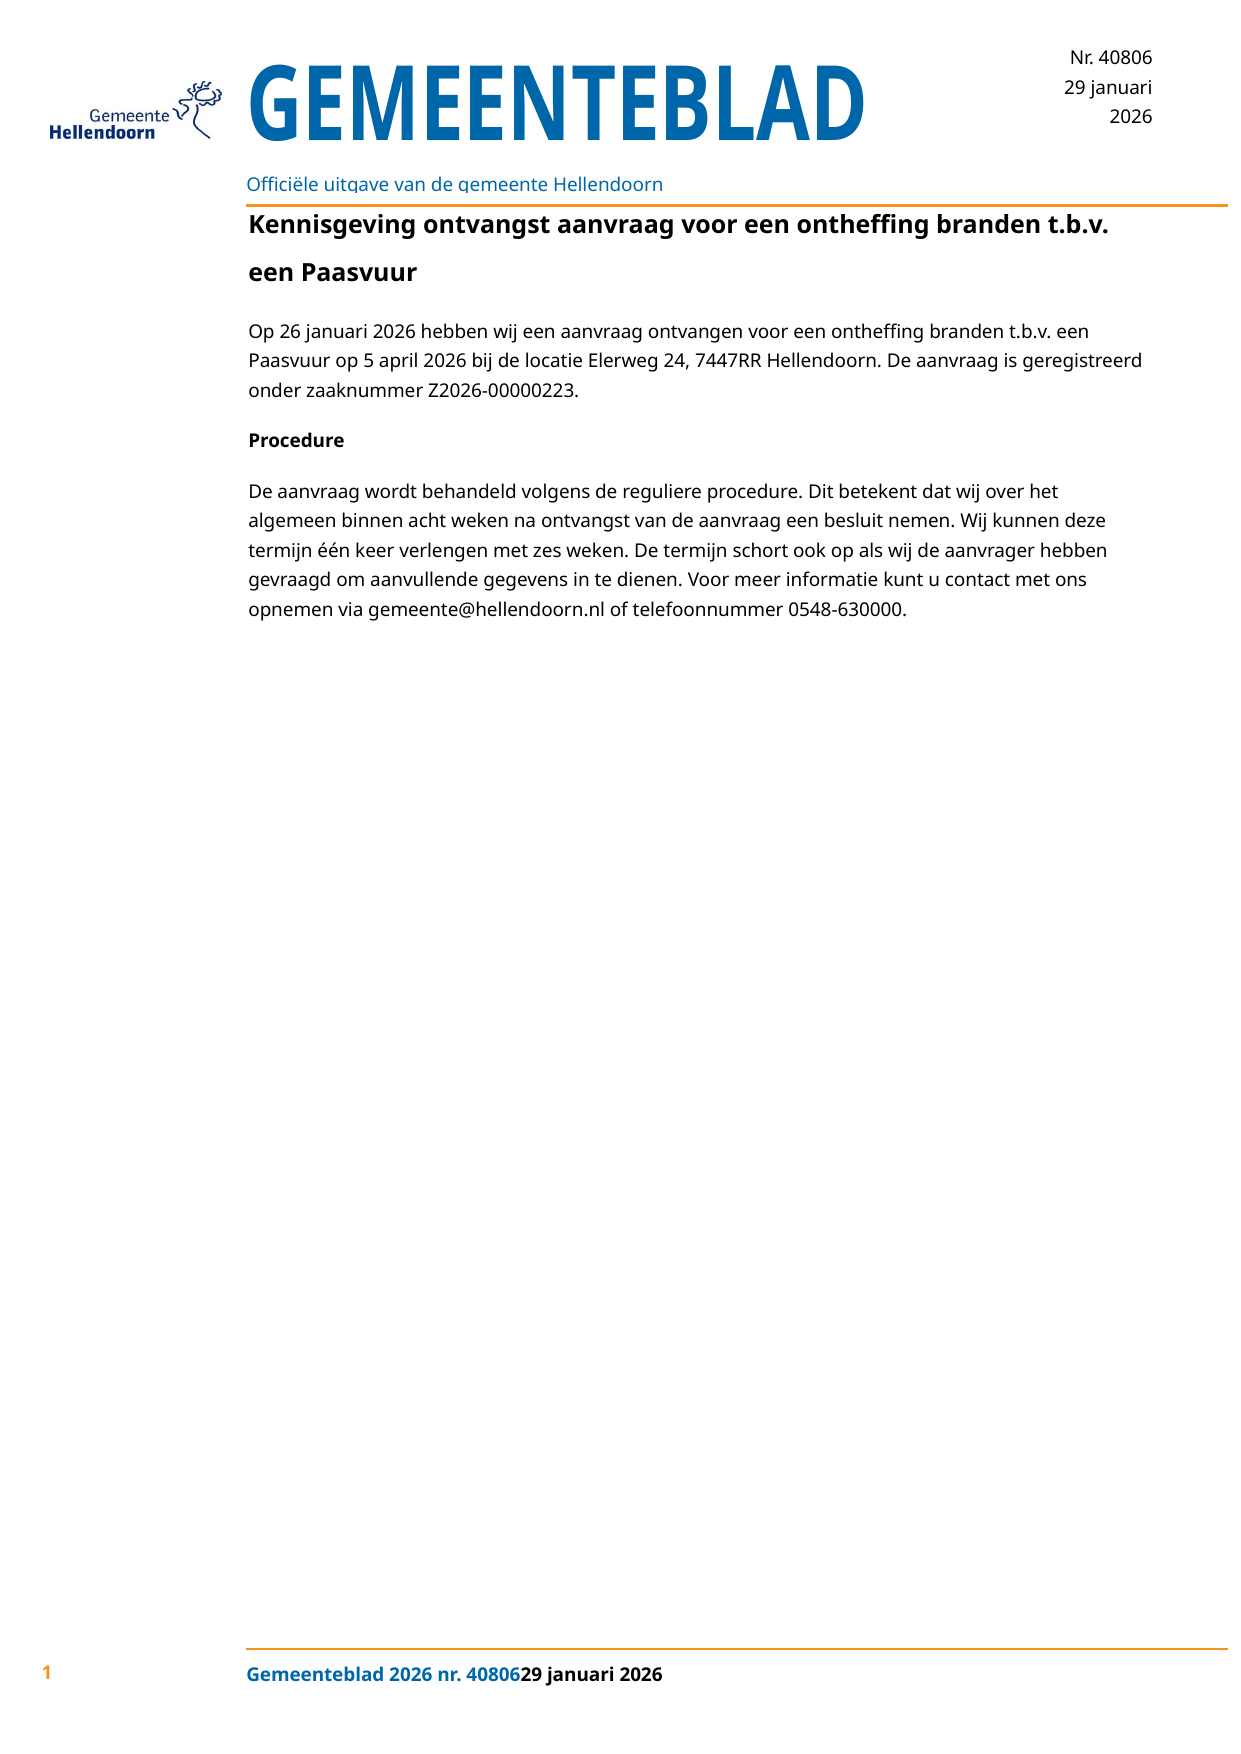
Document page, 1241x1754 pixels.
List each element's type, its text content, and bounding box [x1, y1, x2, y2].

text Op 26 januari 2026 hebben wij een aanvraag ontvangen voor een ontheffing branden t.b.v. een Paasvuur op 5 april 2026 bij de locatie Elerweg 24, 7447RR Hellendoorn. De aanvraag is geregistreerd onder zaaknummer Z2026-00000223. [248, 318, 1152, 403]
text Procedure [248, 427, 1152, 453]
text Kennisgeving ontvangst aanvraag voor een ontheffing branden t.b.v. een Paasvuur [248, 207, 1152, 288]
picture [41, 47, 231, 172]
text De aanvraag wordt behandeld volgens de reguliere procedure. Dit betekent dat wij over het algemeen binnen acht weken na ontvangst van de aanvraag een besluit nemen. Wij kunnen deze termijn één keer verlengen met zes weken. De termijn schort ook op als wij de aanvrager hebben gevraagd om aanvullende gegevens in te dienen. Voor meer informatie kunt u contact met ons opnemen via gemeente@hellendoorn.nl of telefoonnummer 0548-630000. [248, 478, 1152, 622]
